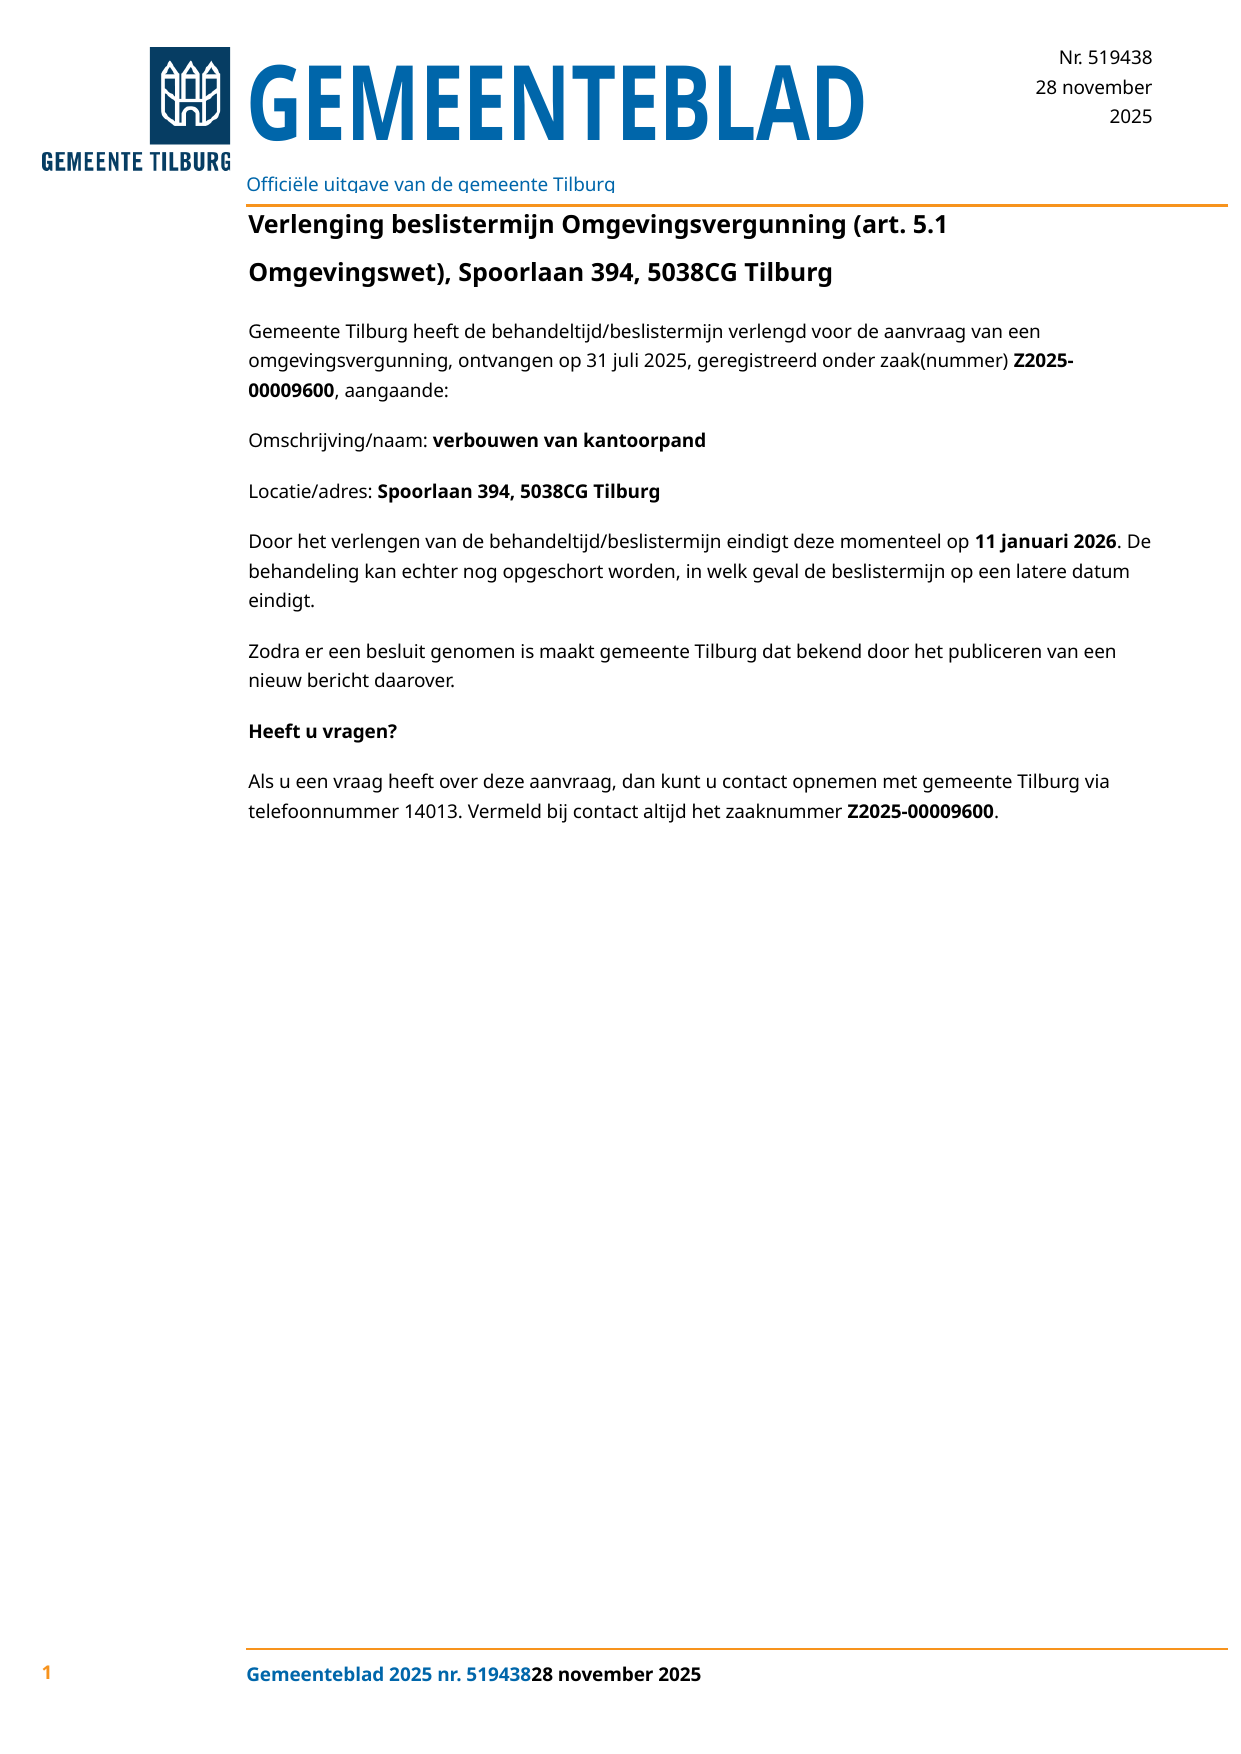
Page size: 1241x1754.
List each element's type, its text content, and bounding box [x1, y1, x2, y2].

text Gemeente Tilburg heeft de behandeltijd/beslistermijn verlengd voor de aanvraag van een omgevingsvergunning, ontvangen op 31 juli 2025, geregistreerd onder zaak(nummer) Z2025-00009600, aangaande: [248, 318, 1152, 403]
text Verlenging beslistermijn Omgevingsvergunning (art. 5.1 Omgevingswet), Spoorlaan 394, 5038CG Tilburg [248, 207, 1152, 288]
text Heeft u vragen? [248, 718, 1152, 744]
text Locatie/adres: Spoorlaan 394, 5038CG Tilburg [248, 478, 1152, 504]
text Door het verlengen van de behandeltijd/beslistermijn eindigt deze momenteel op 11 januari 2026. De behandeling kan echter nog opgeschort worden, in welk geval de beslistermijn op een latere datum eindigt. [248, 528, 1152, 613]
text Zodra er een besluit genomen is maakt gemeente Tilburg dat bekend door het publiceren van een nieuw bericht daarover. [248, 638, 1152, 693]
text Als u een vraag heeft over deze aanvraag, dan kunt u contact opnemen met gemeente Tilburg via telefoonnummer 14013. Vermeld bij contact altijd het zaaknummer Z2025-00009600. [248, 768, 1152, 824]
picture [41, 47, 231, 172]
text Omschrijving/naam: verbouwen van kantoorpand [248, 427, 1152, 453]
